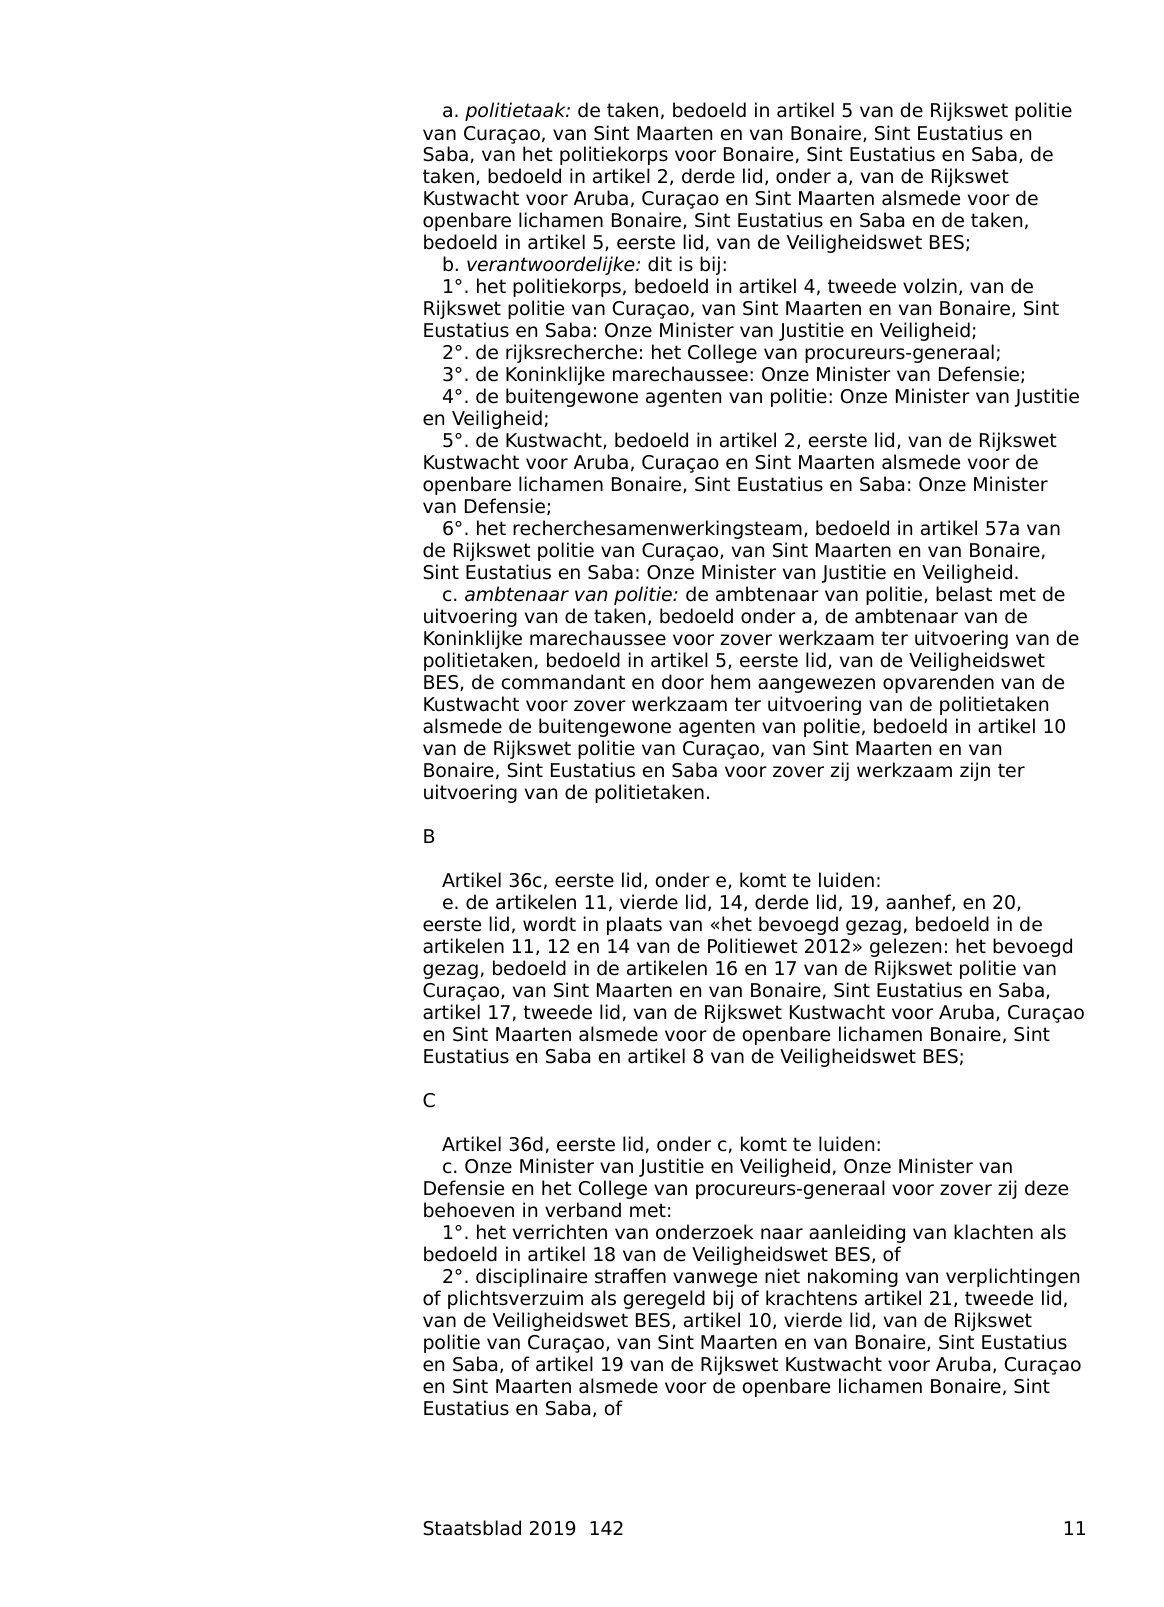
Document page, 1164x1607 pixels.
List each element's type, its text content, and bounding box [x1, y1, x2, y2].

text Artikel 36c, eerste lid, onder e, komt te luiden: [422, 870, 1087, 892]
text 3°. de Koninklijke marechaussee: Onze Minister van Defensie; [422, 364, 1087, 386]
text 2°. disciplinaire straffen vanwege niet nakoming van verplichtingen of plichtsverzuim als geregeld bij of krachtens artikel 21, tweede lid, van de Veiligheidswet BES, artikel 10, vierde lid, van de Rijkswet politie van Curaçao, van Sint Maarten en van Bonaire, Sint Eustatius en Saba, of artikel 19 van de Rijkswet Kustwacht voor Aruba, Curaçao en Sint Maarten alsmede voor de openbare lichamen Bonaire, Sint Eustatius en Saba, of [422, 1266, 1087, 1420]
text a. politietaak: de taken, bedoeld in artikel 5 van de Rijkswet politie van Curaçao, van Sint Maarten en van Bonaire, Sint Eustatius en Saba, van het politiekorps voor Bonaire, Sint Eustatius en Saba, de taken, bedoeld in artikel 2, derde lid, onder a, van de Rijkswet Kustwacht voor Aruba, Curaçao en Sint Maarten alsmede voor de openbare lichamen Bonaire, Sint Eustatius en Saba en de taken, bedoeld in artikel 5, eerste lid, van de Veiligheidswet BES; [422, 100, 1087, 254]
text 1°. het verrichten van onderzoek naar aanleiding van klachten als bedoeld in artikel 18 van de Veiligheidswet BES, of [422, 1222, 1087, 1266]
text C [422, 1090, 1087, 1112]
text e. de artikelen 11, vierde lid, 14, derde lid, 19, aanhef, en 20, eerste lid, wordt in plaats van «het bevoegd gezag, bedoeld in de artikelen 11, 12 en 14 van de Politiewet 2012» gelezen: het bevoegd gezag, bedoeld in de artikelen 16 en 17 van de Rijkswet politie van Curaçao, van Sint Maarten en van Bonaire, Sint Eustatius en Saba, artikel 17, tweede lid, van de Rijkswet Kustwacht voor Aruba, Curaçao en Sint Maarten alsmede voor de openbare lichamen Bonaire, Sint Eustatius en Saba en artikel 8 van de Veiligheidswet BES; [422, 892, 1087, 1068]
text 4°. de buitengewone agenten van politie: Onze Minister van Justitie en Veiligheid; [422, 386, 1087, 430]
text B [422, 826, 1087, 848]
text 5°. de Kustwacht, bedoeld in artikel 2, eerste lid, van de Rijkswet Kustwacht voor Aruba, Curaçao en Sint Maarten alsmede voor de openbare lichamen Bonaire, Sint Eustatius en Saba: Onze Minister van Defensie; [422, 430, 1087, 518]
text Artikel 36d, eerste lid, onder c, komt te luiden: [422, 1134, 1087, 1156]
text c. Onze Minister van Justitie en Veiligheid, Onze Minister van Defensie en het College van procureurs-generaal voor zover zij deze behoeven in verband met: [422, 1156, 1087, 1222]
text 6°. het recherchesamenwerkingsteam, bedoeld in artikel 57a van de Rijkswet politie van Curaçao, van Sint Maarten en van Bonaire, Sint Eustatius en Saba: Onze Minister van Justitie en Veiligheid. [422, 518, 1087, 584]
text b. verantwoordelijke: dit is bij: [422, 254, 1087, 276]
text 1°. het politiekorps, bedoeld in artikel 4, tweede volzin, van de Rijkswet politie van Curaçao, van Sint Maarten en van Bonaire, Sint Eustatius en Saba: Onze Minister van Justitie en Veiligheid; [422, 276, 1087, 342]
text 2°. de rijksrecherche: het College van procureurs-generaal; [422, 342, 1087, 364]
text c. ambtenaar van politie: de ambtenaar van politie, belast met de uitvoering van de taken, bedoeld onder a, de ambtenaar van de Koninklijke marechaussee voor zover werkzaam ter uitvoering van de politietaken, bedoeld in artikel 5, eerste lid, van de Veiligheidswet BES, de commandant en door hem aangewezen opvarenden van de Kustwacht voor zover werkzaam ter uitvoering van de politietaken alsmede de buitengewone agenten van politie, bedoeld in artikel 10 van de Rijkswet politie van Curaçao, van Sint Maarten en van Bonaire, Sint Eustatius en Saba voor zover zij werkzaam zijn ter uitvoering van de politietaken. [422, 584, 1087, 804]
